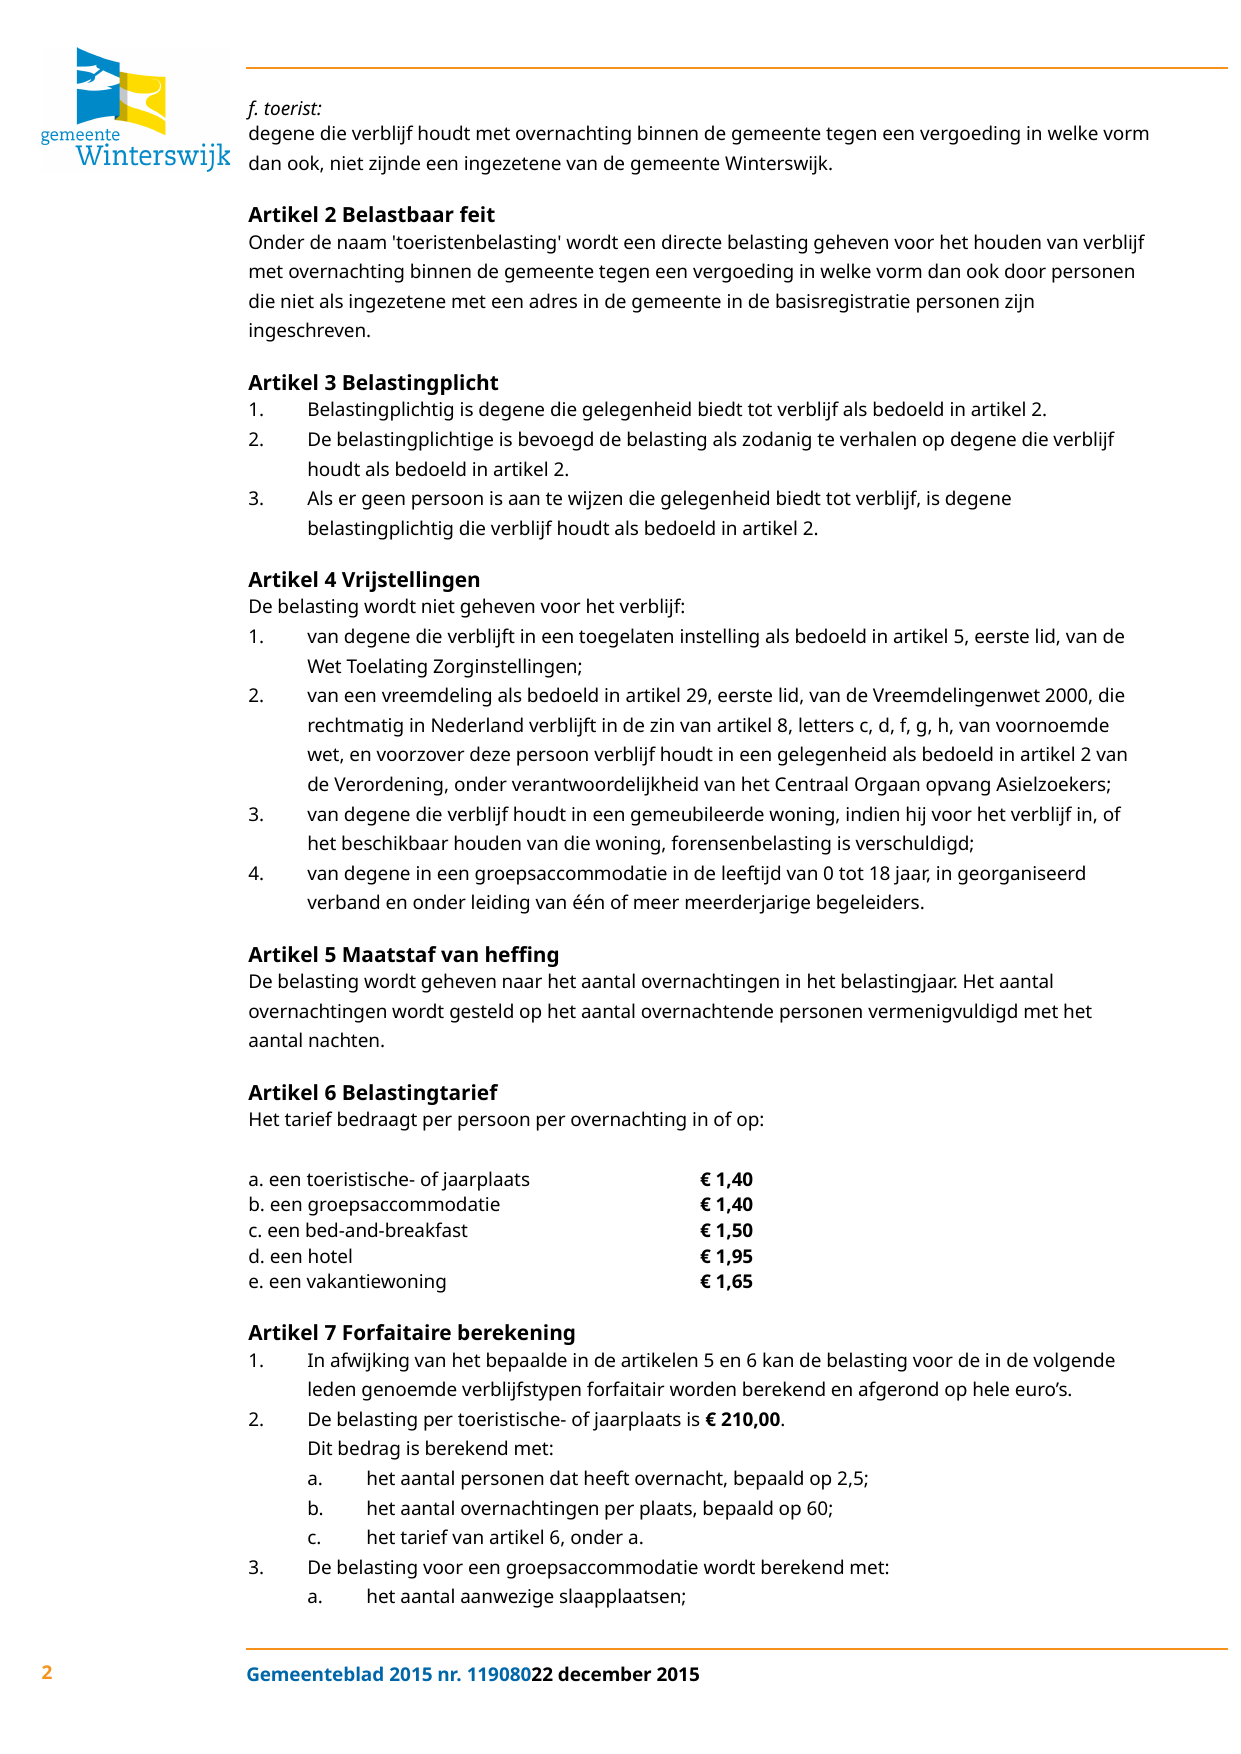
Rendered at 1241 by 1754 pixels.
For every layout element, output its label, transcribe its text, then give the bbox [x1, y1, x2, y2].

text degene die verblijf houdt met overnachting binnen de gemeente tegen een vergoeding in welke vorm dan ook, niet zijnde een ingezetene van de gemeente Winterswijk. [248, 121, 1152, 176]
table_header a. een toeristische- of jaarplaats [248, 1166, 700, 1191]
text De belasting wordt niet geheven voor het verblijf: [248, 594, 1152, 619]
text Artikel 5 Maatstaf van heffing [248, 940, 1152, 968]
list van degene in een groepsaccommodatie in de leeftijd van 0 tot 18 jaar, in georganiseerd verband en onder leiding van één of meer meerderjarige begeleiders. [248, 860, 1152, 915]
text Onder de naam 'toeristenbelasting' wordt een directe belasting geheven voor het houden van verblijf met overnachting binnen de gemeente tegen een vergoeding in welke vorm dan ook door personen die niet als ingezetene met een adres in de gemeente in de basisregistratie personen zijn ingeschreven. [248, 229, 1152, 343]
table_cell d. een hotel [248, 1243, 700, 1269]
table_header € 1,40 [700, 1166, 1152, 1191]
list het aantal overnachtingen per plaats, bepaald op 60; [307, 1495, 1152, 1521]
list Belastingplichtig is degene die gelegenheid biedt tot verblijf als bedoeld in artikel 2. [248, 397, 1152, 422]
text Artikel 2 Belastbaar feit [248, 201, 1152, 229]
table_cell e. een vakantiewoning [248, 1269, 700, 1294]
list In afwijking van het bepaalde in de artikelen 5 en 6 kan de belasting voor de in de volgende leden genoemde verblijfstypen forfaitair worden berekend en afgerond op hele euro’s. [248, 1347, 1152, 1402]
text De belasting wordt geheven naar het aantal overnachtingen in het belastingjaar. Het aantal overnachtingen wordt gesteld op het aantal overnachtende personen vermenigvuldigd met het aantal nachten. [248, 968, 1152, 1053]
picture [41, 47, 231, 172]
table_cell € 1,95 [700, 1243, 1152, 1269]
table_cell € 1,65 [700, 1269, 1152, 1294]
text Artikel 4 Vrijstellingen [248, 565, 1152, 594]
picture [225, 153, 231, 162]
text Het tarief bedraagt per persoon per overnachting in of op: [248, 1106, 1152, 1132]
table_cell b. een groepsaccommodatie [248, 1191, 700, 1217]
list het aantal personen dat heeft overnacht, bepaald op 2,5; [307, 1465, 1152, 1491]
table_cell € 1,50 [700, 1217, 1152, 1243]
list Als er geen persoon is aan te wijzen die gelegenheid biedt tot verblijf, is degene belastingplichtig die verblijf houdt als bedoeld in artikel 2. [248, 485, 1152, 541]
table_cell € 1,40 [700, 1191, 1152, 1217]
table_cell c. een bed-and-breakfast [248, 1217, 700, 1243]
list van degene die verblijft in een toegelaten instelling als bedoeld in artikel 5, eerste lid, van de Wet Toelating Zorginstellingen; [248, 623, 1152, 679]
text Artikel 3 Belastingplicht [248, 368, 1152, 397]
list De belasting per toeristische- of jaarplaats is € 210,00. [248, 1406, 1152, 1432]
list Dit bedrag is berekend met: [248, 1436, 1152, 1461]
list De belasting voor een groepsaccommodatie wordt berekend met: [248, 1554, 1152, 1580]
text Artikel 7 Forfaitaire berekening [248, 1318, 1152, 1347]
list van een vreemdeling als bedoeld in artikel 29, eerste lid, van de Vreemdelingenwet 2000, die rechtmatig in Nederland verblijft in de zin van artikel 8, letters c, d, f, g, h, van voornoemde wet, en voorzover deze persoon verblijf houdt in een gelegenheid als bedoeld in artikel 2 van de Verordening, onder verantwoordelijkheid van het Centraal Orgaan opvang Asielzoekers; [248, 682, 1152, 797]
list het aantal aanwezige slaapplaatsen; [307, 1583, 1152, 1609]
list De belastingplichtige is bevoegd de belasting als zodanig te verhalen op degene die verblijf houdt als bedoeld in artikel 2. [248, 426, 1152, 481]
text Artikel 6 Belastingtarief [248, 1078, 1152, 1106]
text f. toerist: [248, 95, 1152, 121]
list het tarief van artikel 6, onder a. [307, 1524, 1152, 1550]
list van degene die verblijf houdt in een gemeubileerde woning, indien hij voor het verblijf in, of het beschikbaar houden van die woning, forensenbelasting is verschuldigd; [248, 801, 1152, 856]
